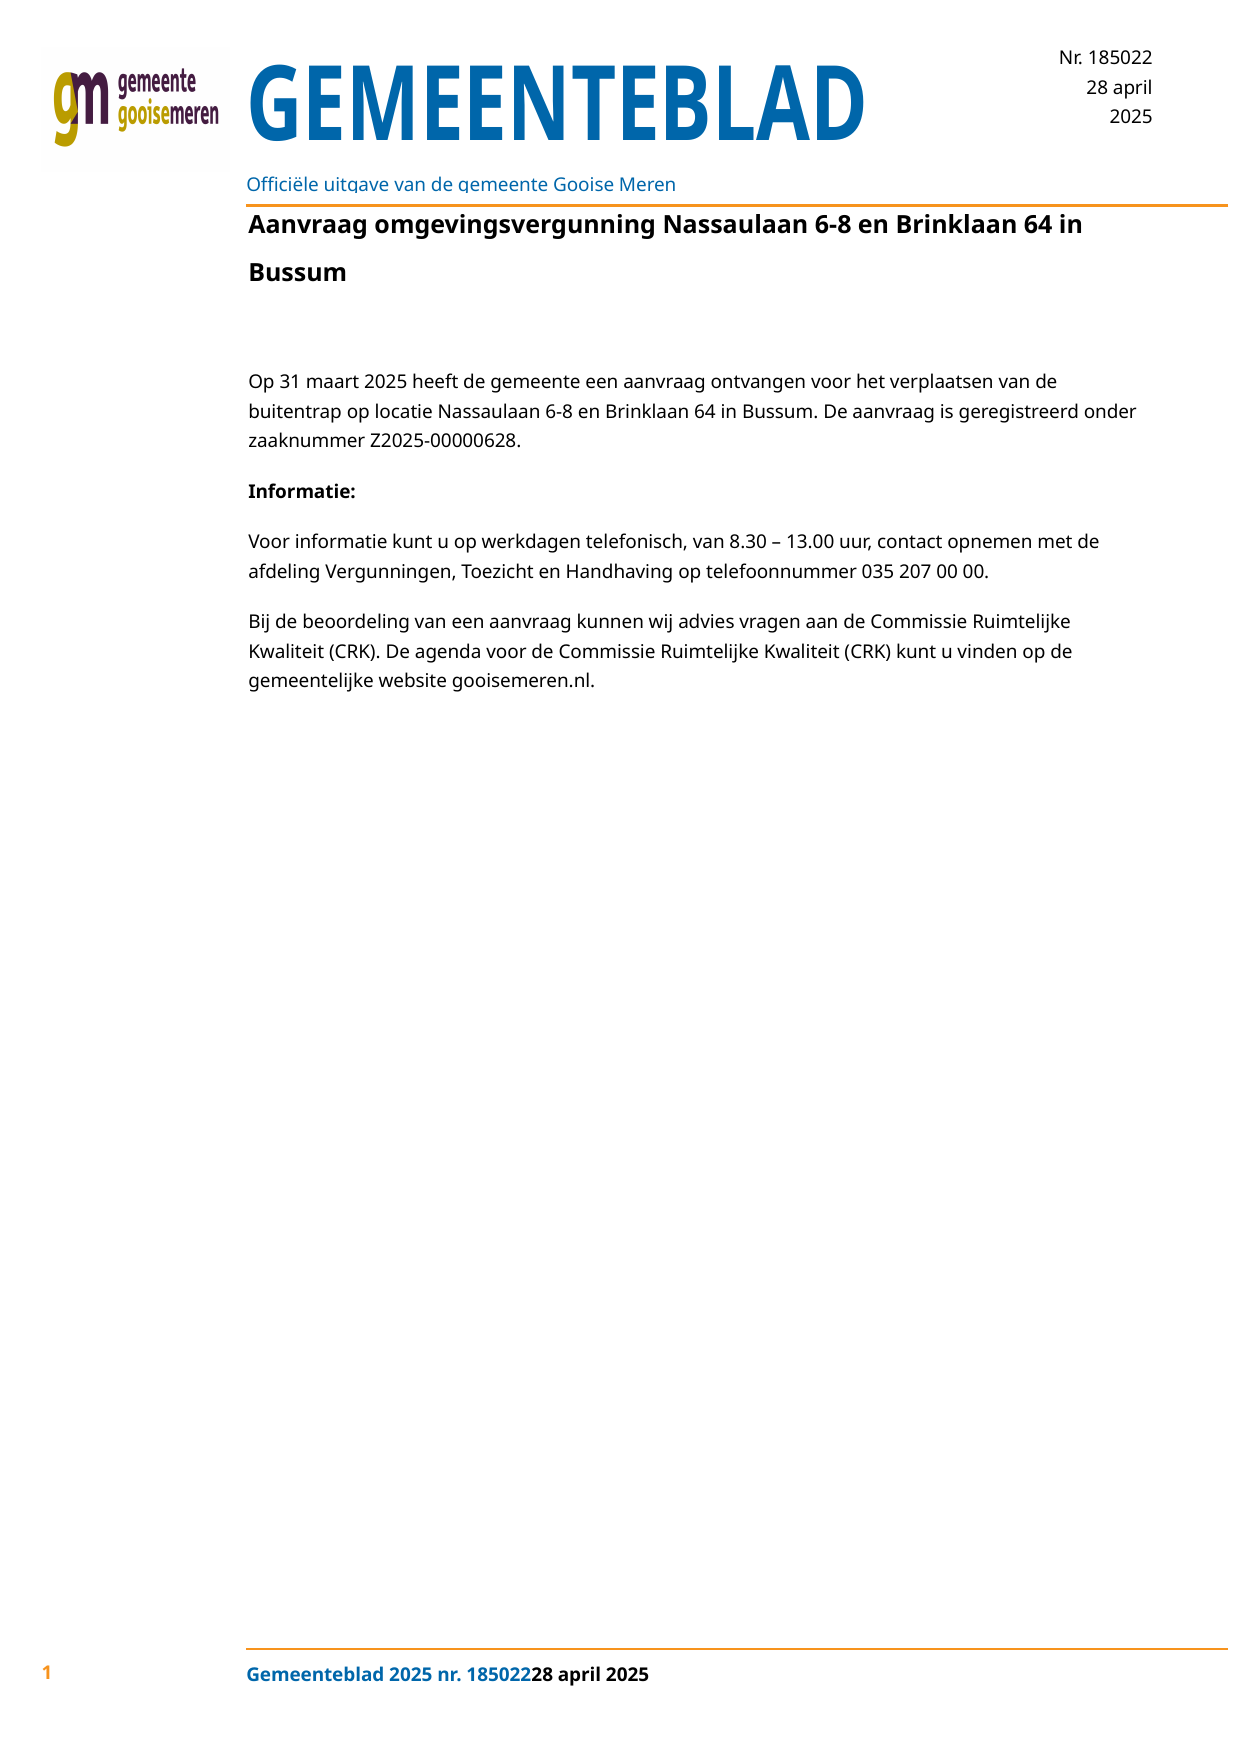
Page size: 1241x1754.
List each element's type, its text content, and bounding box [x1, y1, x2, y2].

text Informatie: [248, 478, 1152, 504]
text Op 31 maart 2025 heeft de gemeente een aanvraag ontvangen voor het verplaatsen van de buitentrap op locatie Nassaulaan 6-8 en Brinklaan 64 in Bussum. De aanvraag is geregistreerd onder zaaknummer Z2025-00000628. [248, 368, 1152, 453]
text Bij de beoordeling van een aanvraag kunnen wij advies vragen aan de Commissie Ruimtelijke Kwaliteit (CRK). De agenda voor de Commissie Ruimtelijke Kwaliteit (CRK) kunt u vinden op de gemeentelijke website gooisemeren.nl. [248, 608, 1152, 693]
text Aanvraag omgevingsvergunning Nassaulaan 6-8 en Brinklaan 64 in Bussum [248, 207, 1152, 288]
picture [41, 47, 231, 172]
text Voor informatie kunt u op werkdagen telefonisch, van 8.30 – 13.00 uur, contact opnemen met de afdeling Vergunningen, Toezicht en Handhaving op telefoonnummer 035 207 00 00. [248, 528, 1152, 584]
